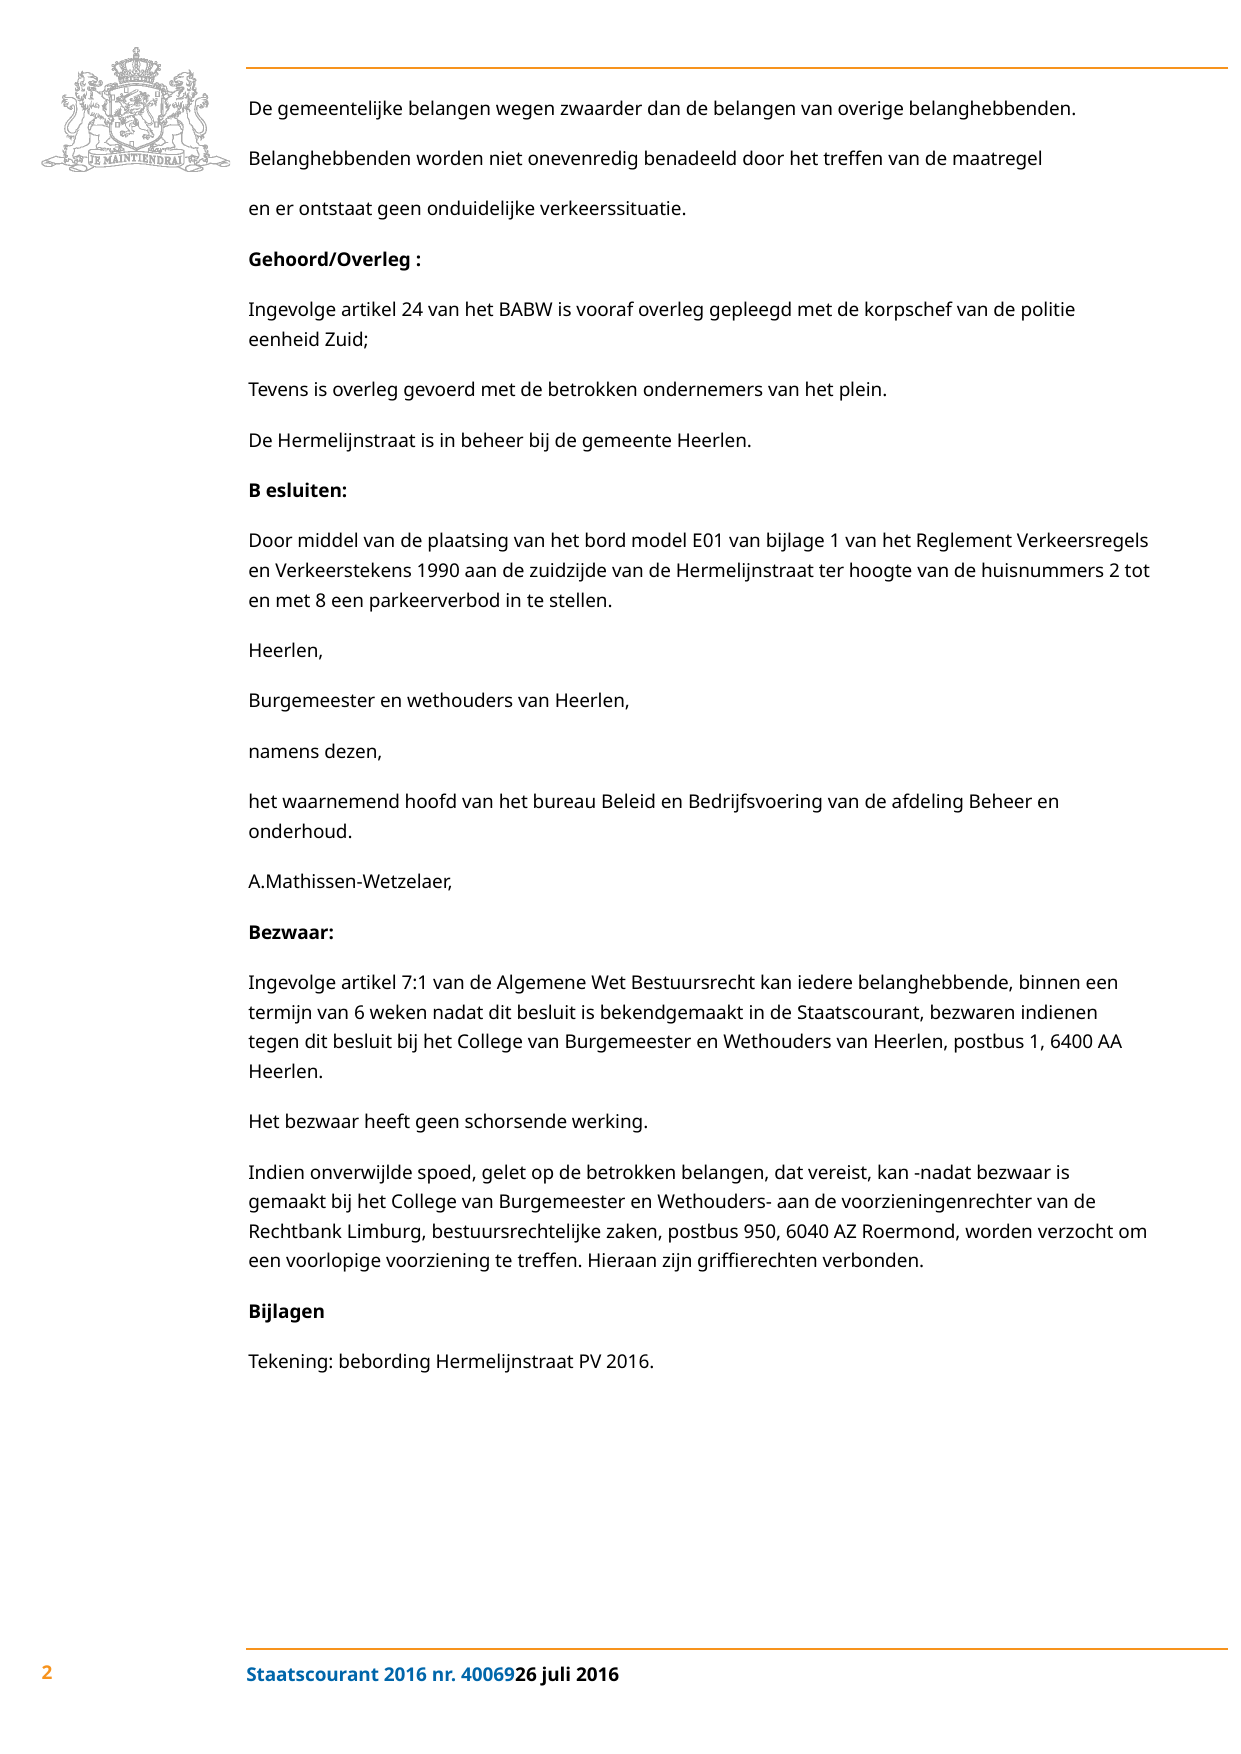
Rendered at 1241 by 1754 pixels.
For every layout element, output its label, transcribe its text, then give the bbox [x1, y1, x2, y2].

text Tevens is overleg gevoerd met de betrokken ondernemers van het plein. [248, 376, 1152, 402]
text Ingevolge artikel 24 van het BABW is vooraf overleg gepleegd met de korpschef van de politie eenheid Zuid; [248, 296, 1152, 352]
text Ingevolge artikel 7:1 van de Algemene Wet Bestuursrecht kan iedere belanghebbende, binnen een termijn van 6 weken nadat dit besluit is bekendgemaakt in de Staatscourant, bezwaren indienen tegen dit besluit bij het College van Burgemeester en Wethouders van Heerlen, postbus 1, 6400 AA Heerlen. [248, 969, 1152, 1084]
text Heerlen, [248, 637, 1152, 663]
text B esluiten: [248, 477, 1152, 503]
text en er ontstaat geen onduidelijke verkeerssituatie. [248, 196, 1152, 221]
text Belanghebbenden worden niet onevenredig benadeeld door het treffen van de maatregel [248, 145, 1152, 171]
text Het bezwaar heeft geen schorsende werking. [248, 1108, 1152, 1134]
text Gehoord/Overleg : [248, 246, 1152, 272]
text Indien onverwijlde spoed, gelet op de betrokken belangen, dat vereist, kan -nadat bezwaar is gemaakt bij het College van Burgemeester en Wethouders- aan de voorzieningenrechter van de Rechtbank Limburg, bestuursrechtelijke zaken, postbus 950, 6040 AZ Roermond, worden verzocht om een voorlopige voorziening te treffen. Hieraan zijn griffierechten verbonden. [248, 1159, 1152, 1273]
text De Hermelijnstraat is in beheer bij de gemeente Heerlen. [248, 427, 1152, 453]
text Burgemeester en wethouders van Heerlen, [248, 688, 1152, 713]
text het waarnemend hoofd van het bureau Beleid en Bedrijfsvoering van de afdeling Beheer en onderhoud. [248, 788, 1152, 844]
text namens dezen, [248, 738, 1152, 764]
picture [41, 47, 231, 172]
text Bezwaar: [248, 919, 1152, 945]
text Tekening: bebording Hermelijnstraat PV 2016. [248, 1348, 1152, 1374]
text Bijlagen [248, 1298, 1152, 1324]
text Door middel van de plaatsing van het bord model E01 van bijlage 1 van het Reglement Verkeersregels en Verkeerstekens 1990 aan de zuidzijde van de Hermelijnstraat ter hoogte van de huisnummers 2 tot en met 8 een parkeerverbod in te stellen. [248, 528, 1152, 613]
text De gemeentelijke belangen wegen zwaarder dan de belangen van overige belanghebbenden. [248, 95, 1152, 121]
text A.Mathissen-Wetzelaer, [248, 868, 1152, 894]
